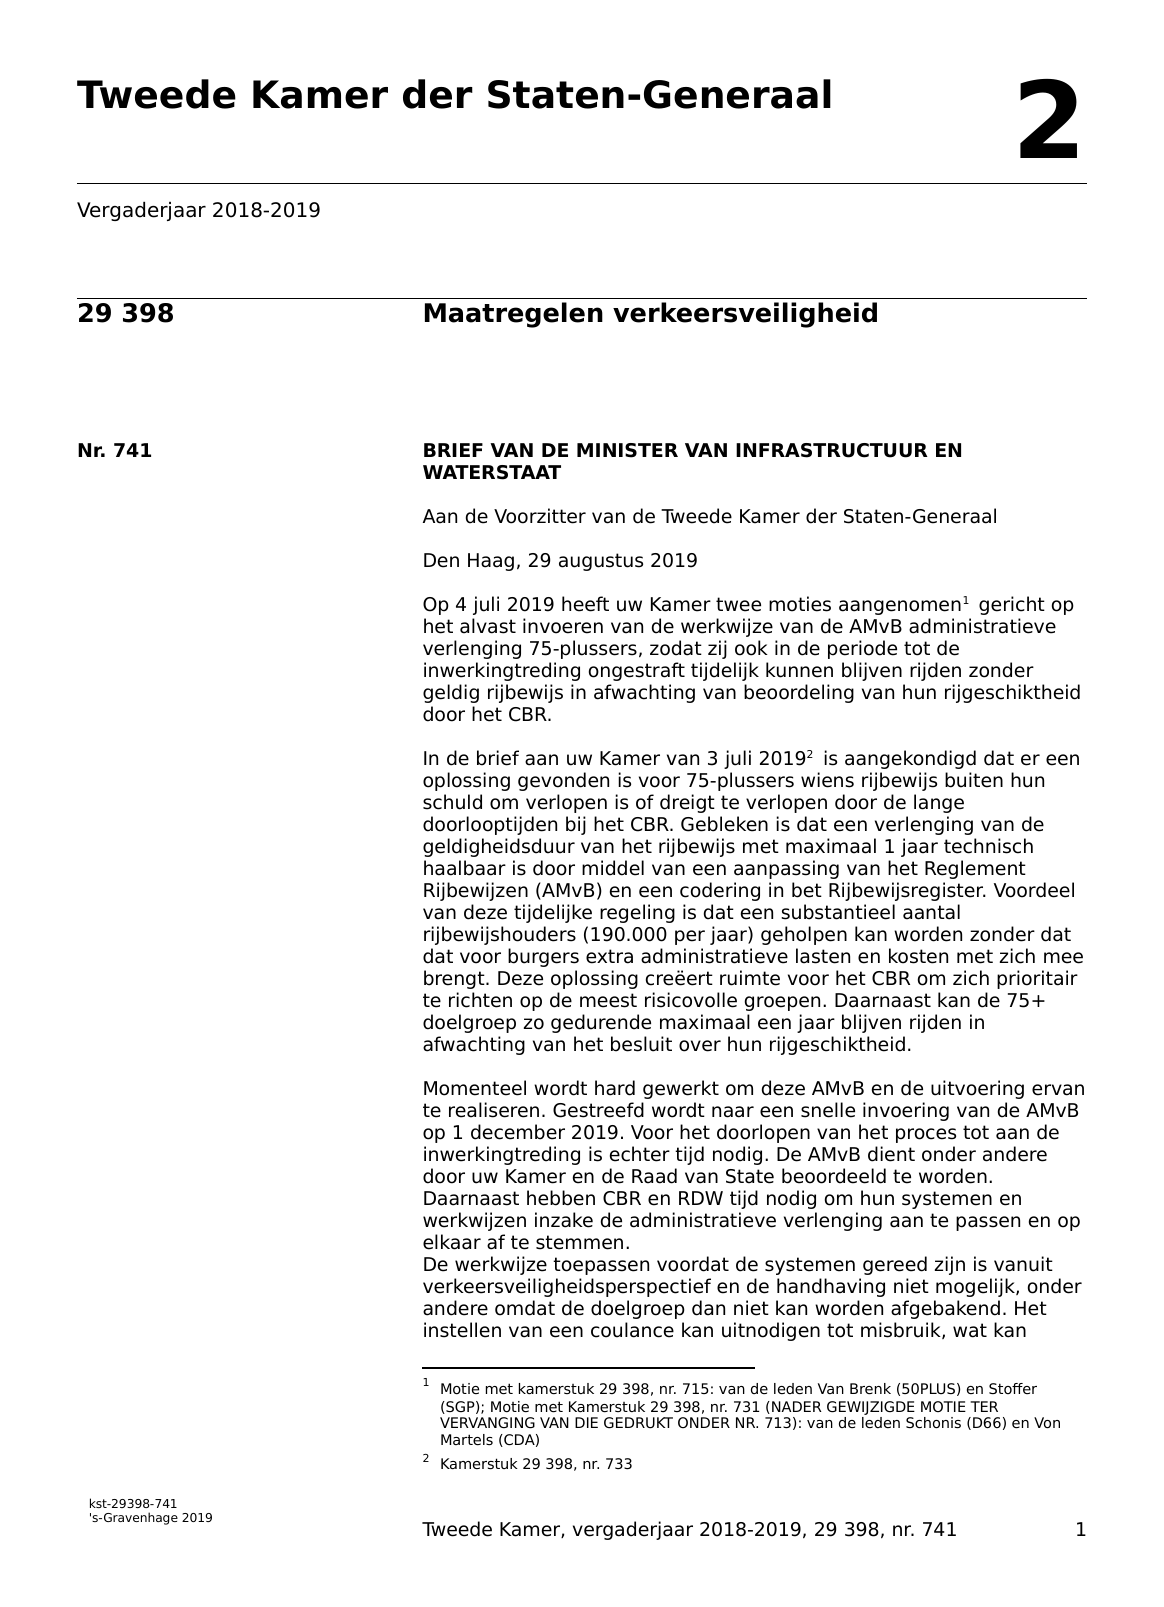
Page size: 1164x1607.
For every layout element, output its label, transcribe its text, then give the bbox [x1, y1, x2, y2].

text Den Haag, 29 augustus 2019 [422, 550, 1087, 572]
text Op 4 juli 2019 heeft uw Kamer twee moties aangenomen gericht op het alvast invoeren van de werkwijze van de AMvB administratieve verlenging 75-plussers, zodat zij ook in de periode tot de inwerkingtreding ongestraft tijdelijk kunnen blijven rijden zonder geldig rijbewijs in afwachting van beoordeling van hun rijgeschiktheid door het CBR. [422, 594, 1087, 726]
table_cell Vergaderjaar 2018-2019 [77, 184, 1087, 298]
table_header Tweede Kamer der Staten-Generaal [77, 59, 886, 183]
text Motie met kamerstuk 29 398, nr. 715: van de leden Van Brenk (50PLUS) en Stoffer (SGP); Motie met Kamerstuk 29 398, nr. 731 (NADER GEWIJZIGDE MOTIE TER VERVANGING VAN DIE GEDRUKT ONDER NR. 713): van de leden Schonis (D66) en Von Martels (CDA) [422, 1377, 1087, 1449]
text Aan de Voorzitter van de Tweede Kamer der Staten-Generaal [422, 506, 1087, 528]
text Momenteel wordt hard gewerkt om deze AMvB en de uitvoering ervan te realiseren. Gestreefd wordt naar een snelle invoering van de AMvB op 1 december 2019. Voor het doorlopen van het proces tot aan de inwerkingtreding is echter tijd nodig. De AMvB dient onder andere door uw Kamer en de Raad van State beoordeeld te worden. Daarnaast hebben CBR en RDW tijd nodig om hun systemen en werkwijzen inzake de administratieve verlenging aan te passen en op elkaar af te stemmen. [422, 1078, 1087, 1254]
subtitle 29 398 Maatregelen verkeersveiligheid [77, 299, 1087, 329]
text Kamerstuk 29 398, nr. 733 [422, 1452, 1087, 1474]
subtitle Nr. 741 BRIEF VAN DE MINISTER VAN INFRASTRUCTUUR EN WATERSTAAT [77, 440, 1087, 484]
text De werkwijze toepassen voordat de systemen gereed zijn is vanuit verkeersveiligheidsperspectief en de handhaving niet mogelijk, onder andere omdat de doelgroep dan niet kan worden afgebakend. Het instellen van een coulance kan uitnodigen tot misbruik, wat kan [422, 1254, 1087, 1342]
text kst-29398-741 [88, 1497, 323, 1511]
text In de brief aan uw Kamer van 3 juli 2019 is aangekondigd dat er een oplossing gevonden is voor 75-plussers wiens rijbewijs buiten hun schuld om verlopen is of dreigt te verlopen door de lange doorlooptijden bij het CBR. Gebleken is dat een verlenging van de geldigheidsduur van het rijbewijs met maximaal 1 jaar technisch haalbaar is door middel van een aanpassing van het Reglement Rijbewijzen (AMvB) en een codering in bet Rijbewijsregister. Voordeel van deze tijdelijke regeling is dat een substantieel aantal rijbewijshouders (190.000 per jaar) geholpen kan worden zonder dat dat voor burgers extra administratieve lasten en kosten met zich mee brengt. Deze oplossing creëert ruimte voor het CBR om zich prioritair te richten op de meest risicovolle groepen. Daarnaast kan de 75+ doelgroep zo gedurende maximaal een jaar blijven rijden in afwachting van het besluit over hun rijgeschiktheid. [422, 748, 1087, 1056]
table_header 2 [886, 59, 1087, 183]
text 's-Gravenhage 2019 [88, 1511, 323, 1525]
